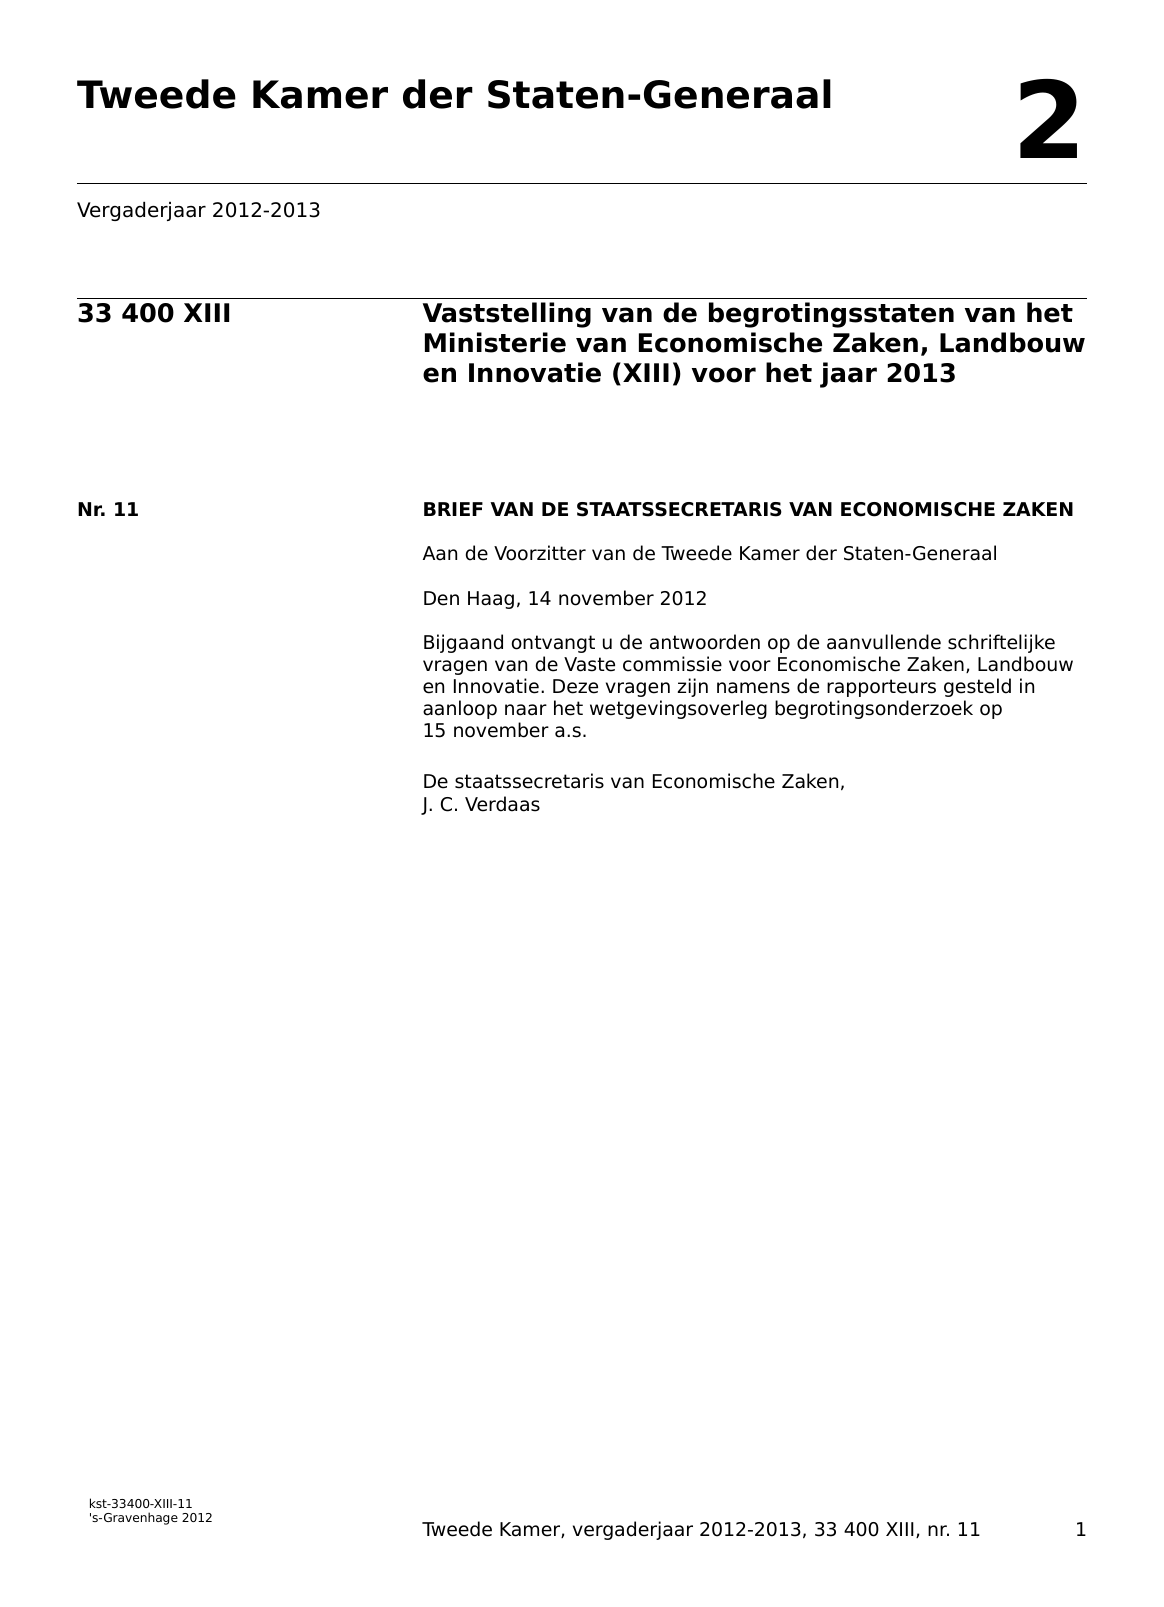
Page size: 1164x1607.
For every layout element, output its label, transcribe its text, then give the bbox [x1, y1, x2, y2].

text 's-Gravenhage 2012 [88, 1511, 323, 1525]
text De staatssecretaris van Economische Zaken, J. C. Verdaas [422, 771, 1087, 815]
text kst-33400-XIII-11 [88, 1497, 323, 1511]
table_header 2 [886, 59, 1087, 183]
subtitle 33 400 XIII Vaststelling van de begrotingsstaten van het Ministerie van Economische Zaken, Landbouw en Innovatie (XIII) voor het jaar 2013 [77, 299, 1087, 388]
table_cell Vergaderjaar 2012-2013 [77, 184, 1087, 298]
text Den Haag, 14 november 2012 [422, 587, 1087, 609]
table_header Tweede Kamer der Staten-Generaal [77, 59, 886, 183]
subtitle Nr. 11 BRIEF VAN DE STAATSSECRETARIS VAN ECONOMISCHE ZAKEN [77, 499, 1087, 521]
text Aan de Voorzitter van de Tweede Kamer der Staten-Generaal [422, 543, 1087, 565]
text Bijgaand ontvangt u de antwoorden op de aanvullende schriftelijke vragen van de Vaste commissie voor Economische Zaken, Landbouw en Innovatie. Deze vragen zijn namens de rapporteurs gesteld in aanloop naar het wetgevingsoverleg begrotingsonderzoek op 15 november a.s. [422, 632, 1087, 741]
